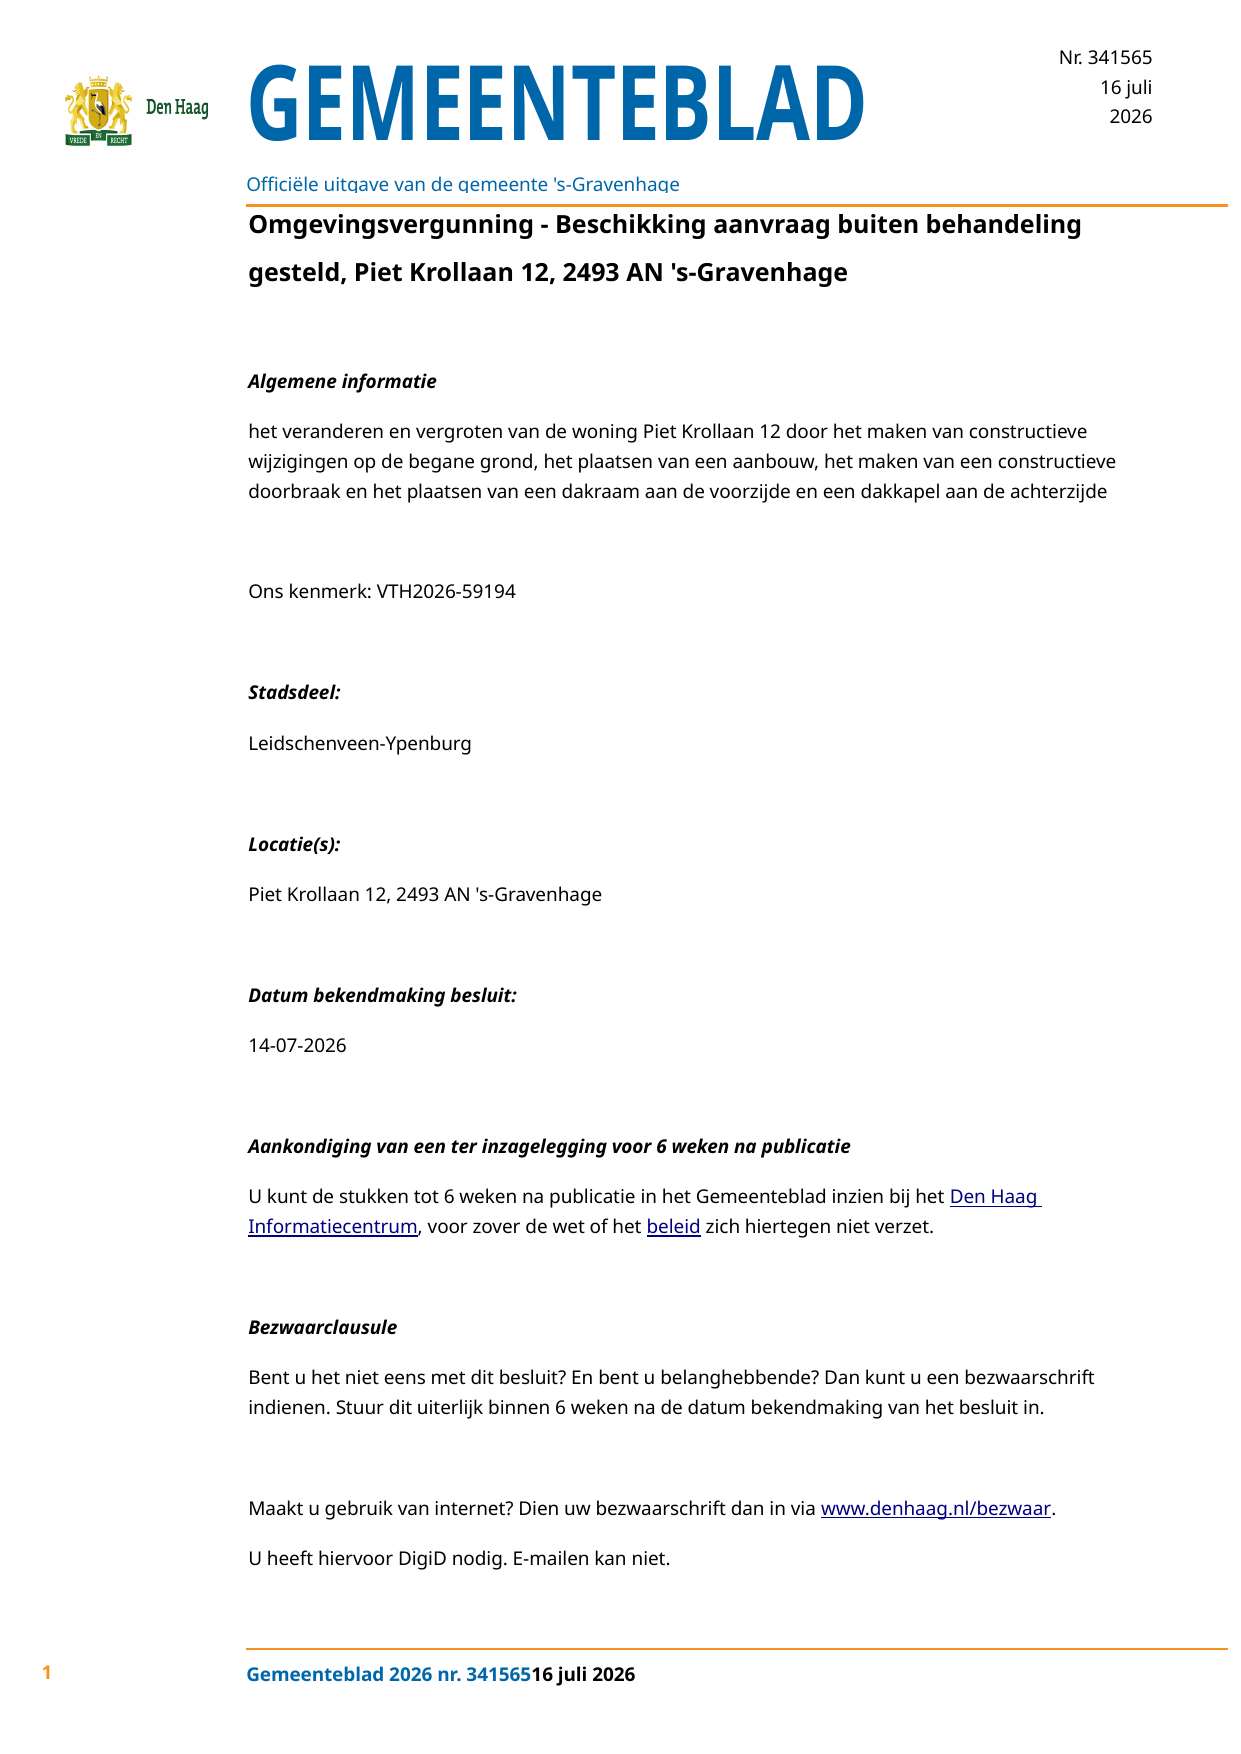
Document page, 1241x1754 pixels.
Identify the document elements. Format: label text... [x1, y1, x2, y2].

text Bent u het niet eens met dit besluit? En bent u belanghebbende? Dan kunt u een bezwaarschrift indienen. Stuur dit uiterlijk binnen 6 weken na de datum bekendmaking van het besluit in. [248, 1364, 1152, 1420]
text het veranderen en vergroten van de woning Piet Krollaan 12 door het maken van constructieve wijzigingen op de begane grond, het plaatsen van een aanbouw, het maken van een constructieve doorbraak en het plaatsen van een dakraam aan de voorzijde en een dakkapel aan de achterzijde [248, 419, 1152, 504]
text Locatie(s): [248, 831, 1152, 857]
text Datum bekendmaking besluit: [248, 982, 1152, 1008]
text Aankondiging van een ter inzagelegging voor 6 weken na publicatie [248, 1133, 1152, 1159]
text Stadsdeel: [248, 679, 1152, 705]
text Piet Krollaan 12, 2493 AN 's-Gravenhage [248, 881, 1152, 907]
text Maakt u gebruik van internet? Dien uw bezwaarschrift dan in via www.denhaag.nl/bezwaar. [248, 1495, 1152, 1521]
text Algemene informatie [248, 368, 1152, 394]
text U heeft hiervoor DigiD nodig. E-mailen kan niet. [248, 1545, 1152, 1571]
text U kunt de stukken tot 6 weken na publicatie in het Gemeenteblad inzien bij het Den Haag Informatiecentrum, voor zover de wet of het beleid zich hiertegen niet verzet. [248, 1184, 1152, 1239]
text Omgevingsvergunning - Beschikking aanvraag buiten behandeling gesteld, Piet Krollaan 12, 2493 AN 's-Gravenhage [248, 207, 1152, 288]
picture [41, 47, 231, 172]
text Bezwaarclausule [248, 1314, 1152, 1340]
text Ons kenmerk: VTH2026-59194 [248, 579, 1152, 604]
text Leidschenveen-Ypenburg [248, 730, 1152, 756]
text 14-07-2026 [248, 1032, 1152, 1058]
